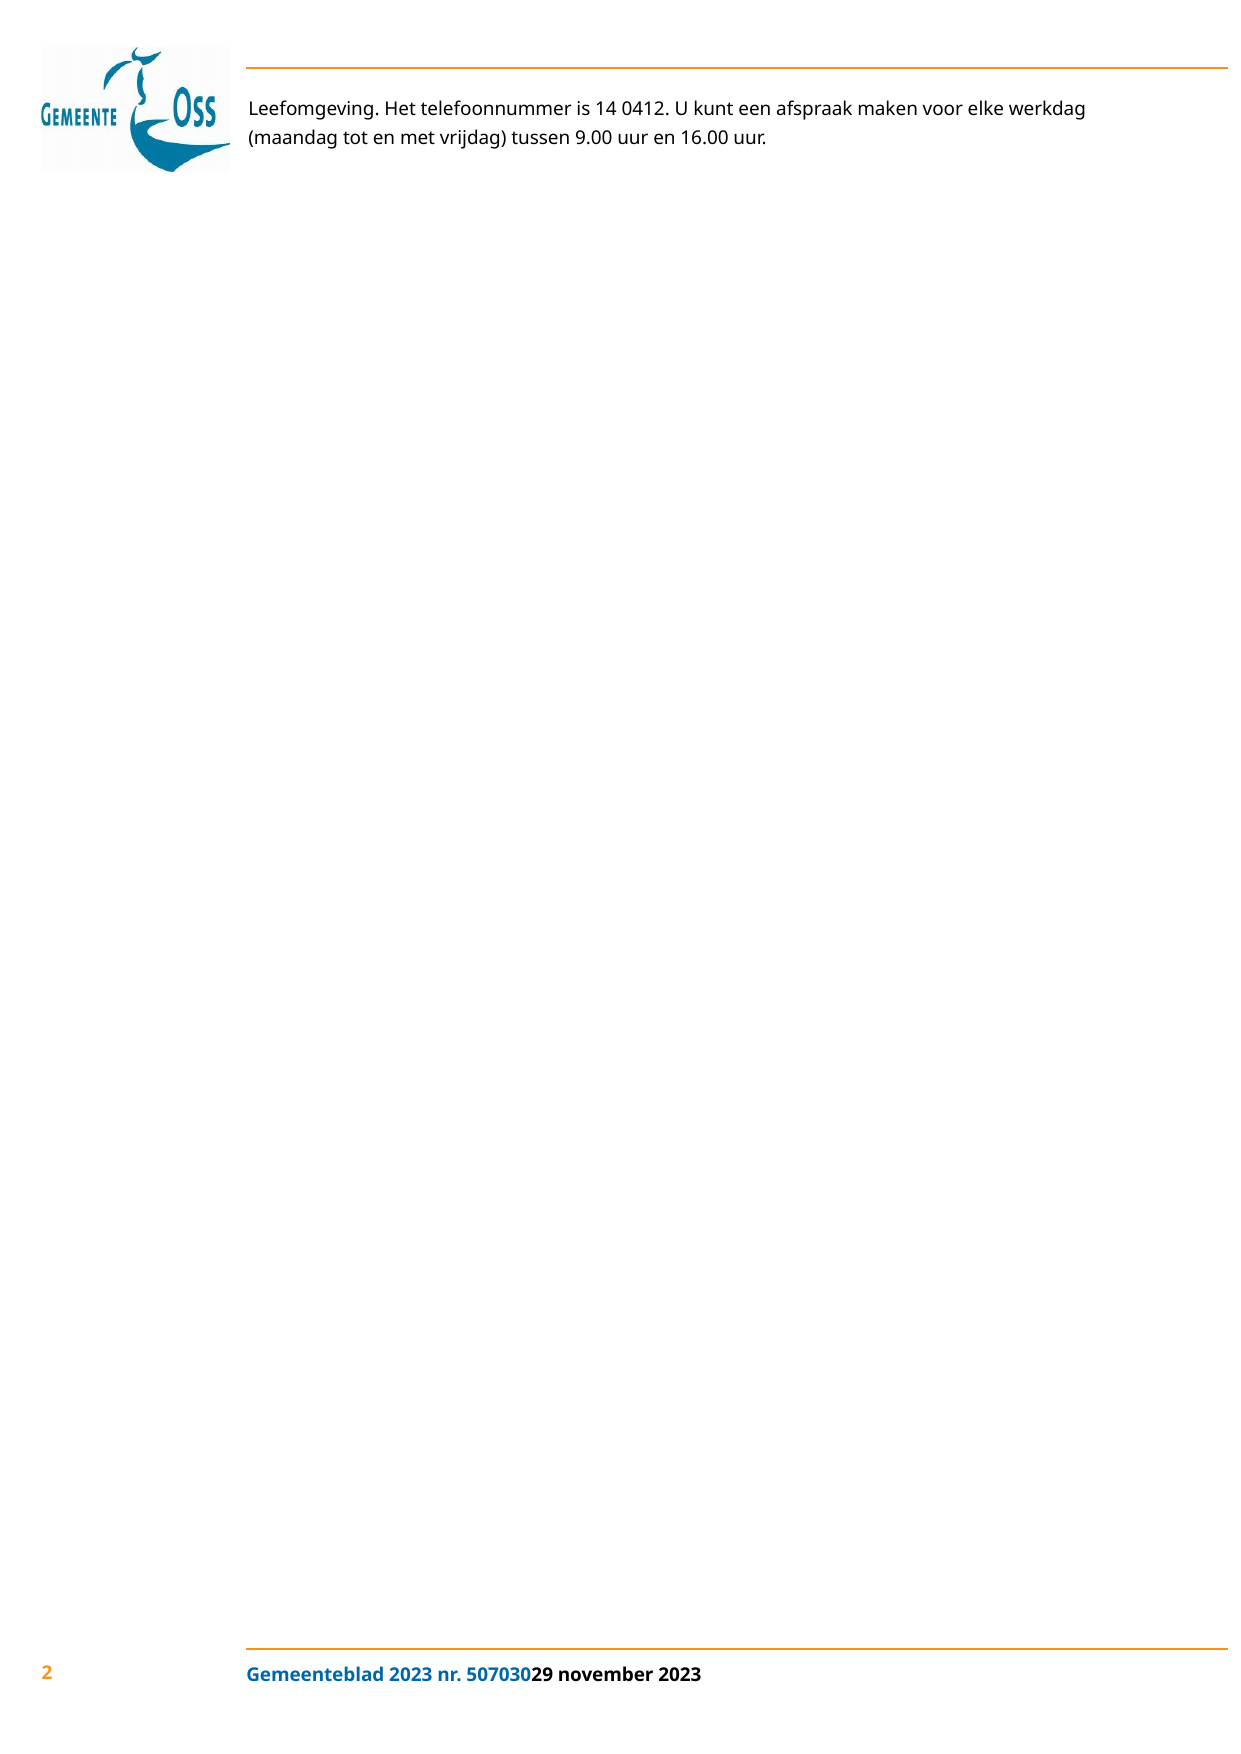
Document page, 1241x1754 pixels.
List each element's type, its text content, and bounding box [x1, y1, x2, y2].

text Leefomgeving. Het telefoonnummer is 14 0412. U kunt een afspraak maken voor elke werkdag (maandag tot en met vrijdag) tussen 9.00 uur en 16.00 uur. [248, 95, 1152, 150]
picture [41, 47, 231, 172]
